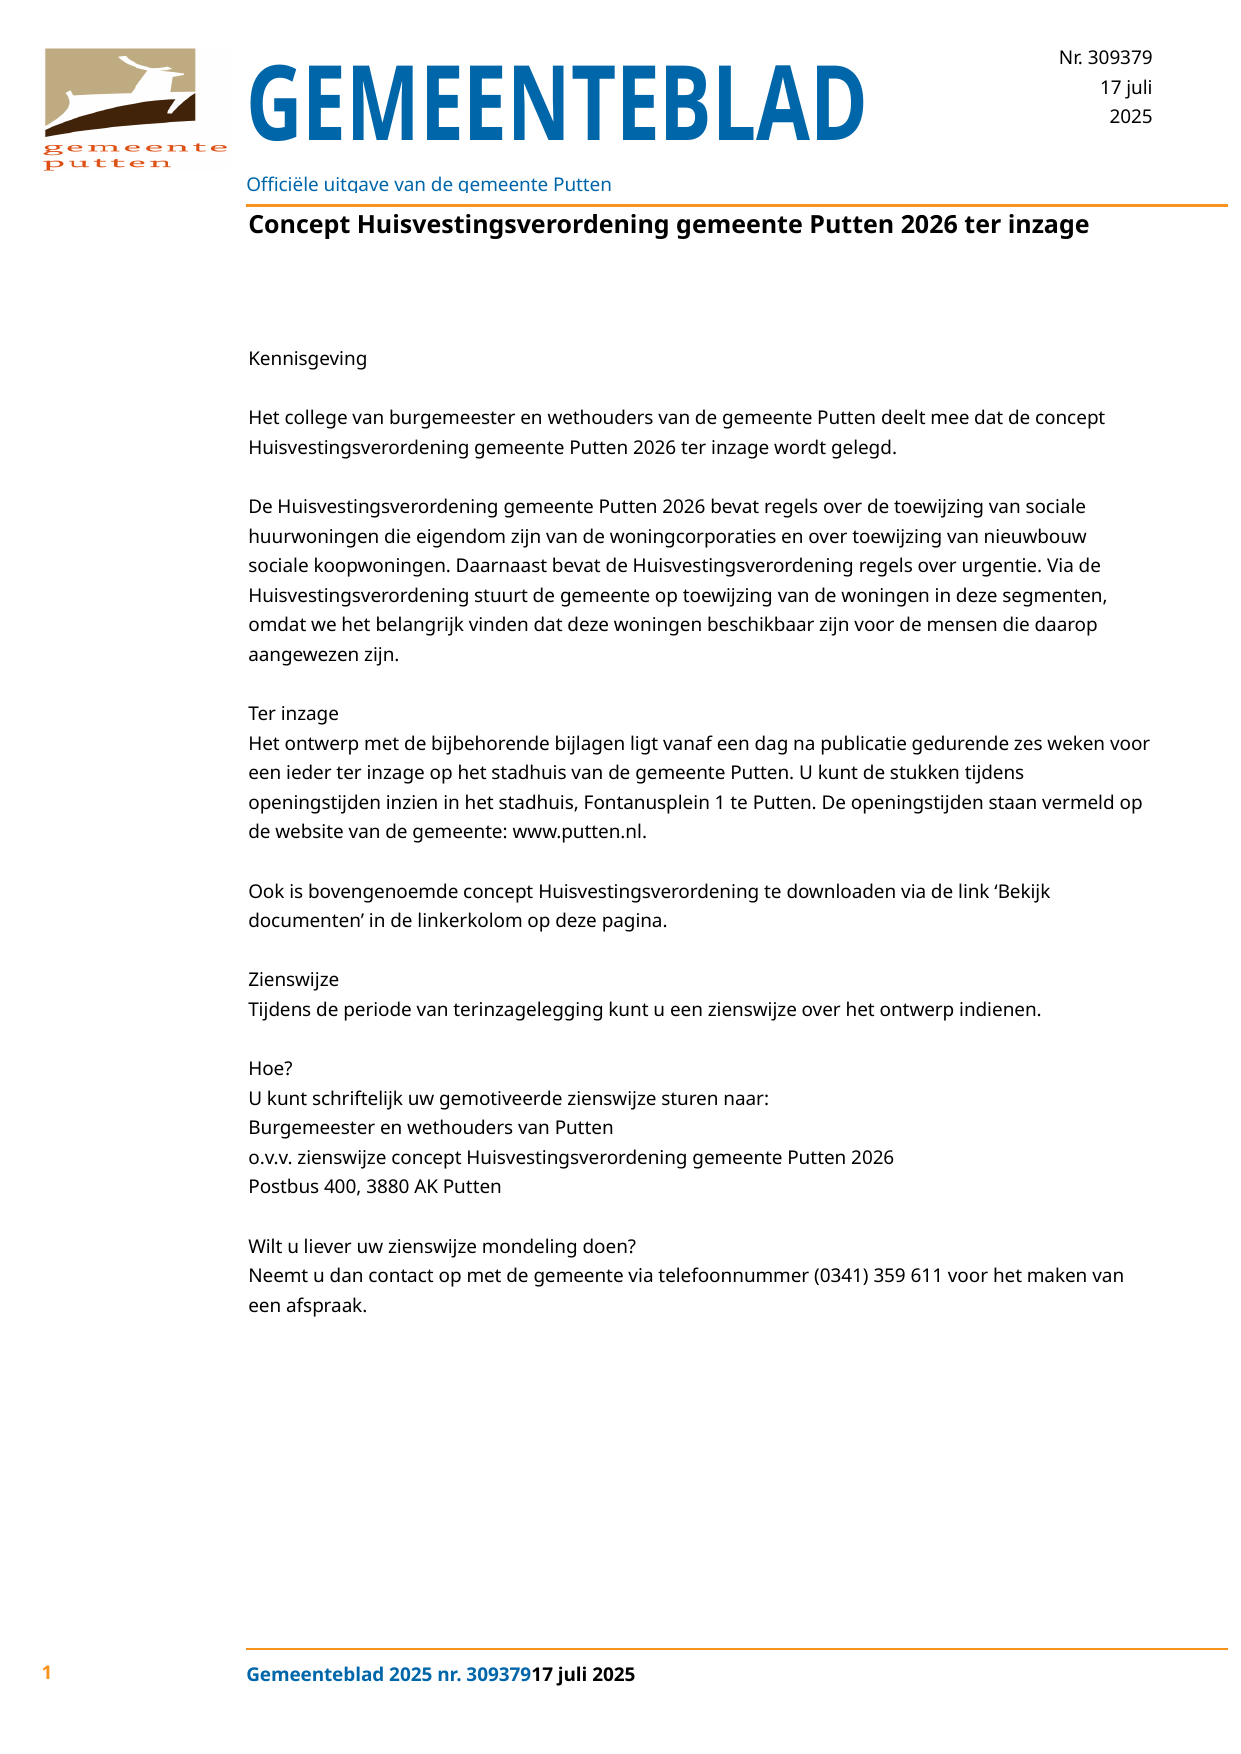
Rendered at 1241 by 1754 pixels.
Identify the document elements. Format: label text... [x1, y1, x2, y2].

text Het ontwerp met de bijbehorende bijlagen ligt vanaf een dag na publicatie gedurende zes weken voor een ieder ter inzage op het stadhuis van de gemeente Putten. U kunt de stukken tijdens openingstijden inzien in het stadhuis, Fontanusplein 1 te Putten. De openingstijden staan vermeld op de website van de gemeente: www.putten.nl. [248, 730, 1152, 844]
text Ook is bovengenoemde concept Huisvestingsverordening te downloaden via de link ‘Bekijk documenten’ in de linkerkolom op deze pagina. [248, 878, 1152, 933]
text Neemt u dan contact op met de gemeente via telefoonnummer (0341) 359 611 voor het maken van een afspraak. [248, 1262, 1152, 1318]
text U kunt schriftelijk uw gemotiveerde zienswijze sturen naar: [248, 1085, 1152, 1111]
text Wilt u liever uw zienswijze mondeling doen? [248, 1233, 1152, 1258]
text Ter inzage [248, 700, 1152, 726]
picture [41, 47, 231, 172]
text Tijdens de periode van terinzagelegging kunt u een zienswijze over het ontwerp indienen. [248, 996, 1152, 1022]
text Hoe? [248, 1055, 1152, 1081]
text Het college van burgemeester en wethouders van de gemeente Putten deelt mee dat de concept Huisvestingsverordening gemeente Putten 2026 ter inzage wordt gelegd. [248, 404, 1152, 460]
text Zienswijze [248, 967, 1152, 992]
text Kennisgeving [248, 345, 1152, 371]
text Postbus 400, 3880 AK Putten [248, 1174, 1152, 1199]
text o.v.v. zienswijze concept Huisvestingsverordening gemeente Putten 2026 [248, 1144, 1152, 1170]
text De Huisvestingsverordening gemeente Putten 2026 bevat regels over de toewijzing van sociale huurwoningen die eigendom zijn van de woningcorporaties en over toewijzing van nieuwbouw sociale koopwoningen. Daarnaast bevat de Huisvestingsverordening regels over urgentie. Via de Huisvestingsverordening stuurt de gemeente op toewijzing van de woningen in deze segmenten, omdat we het belangrijk vinden dat deze woningen beschikbaar zijn voor de mensen die daarop aangewezen zijn. [248, 493, 1152, 667]
text Burgemeester en wethouders van Putten [248, 1114, 1152, 1140]
text Concept Huisvestingsverordening gemeente Putten 2026 ter inzage [248, 207, 1152, 241]
